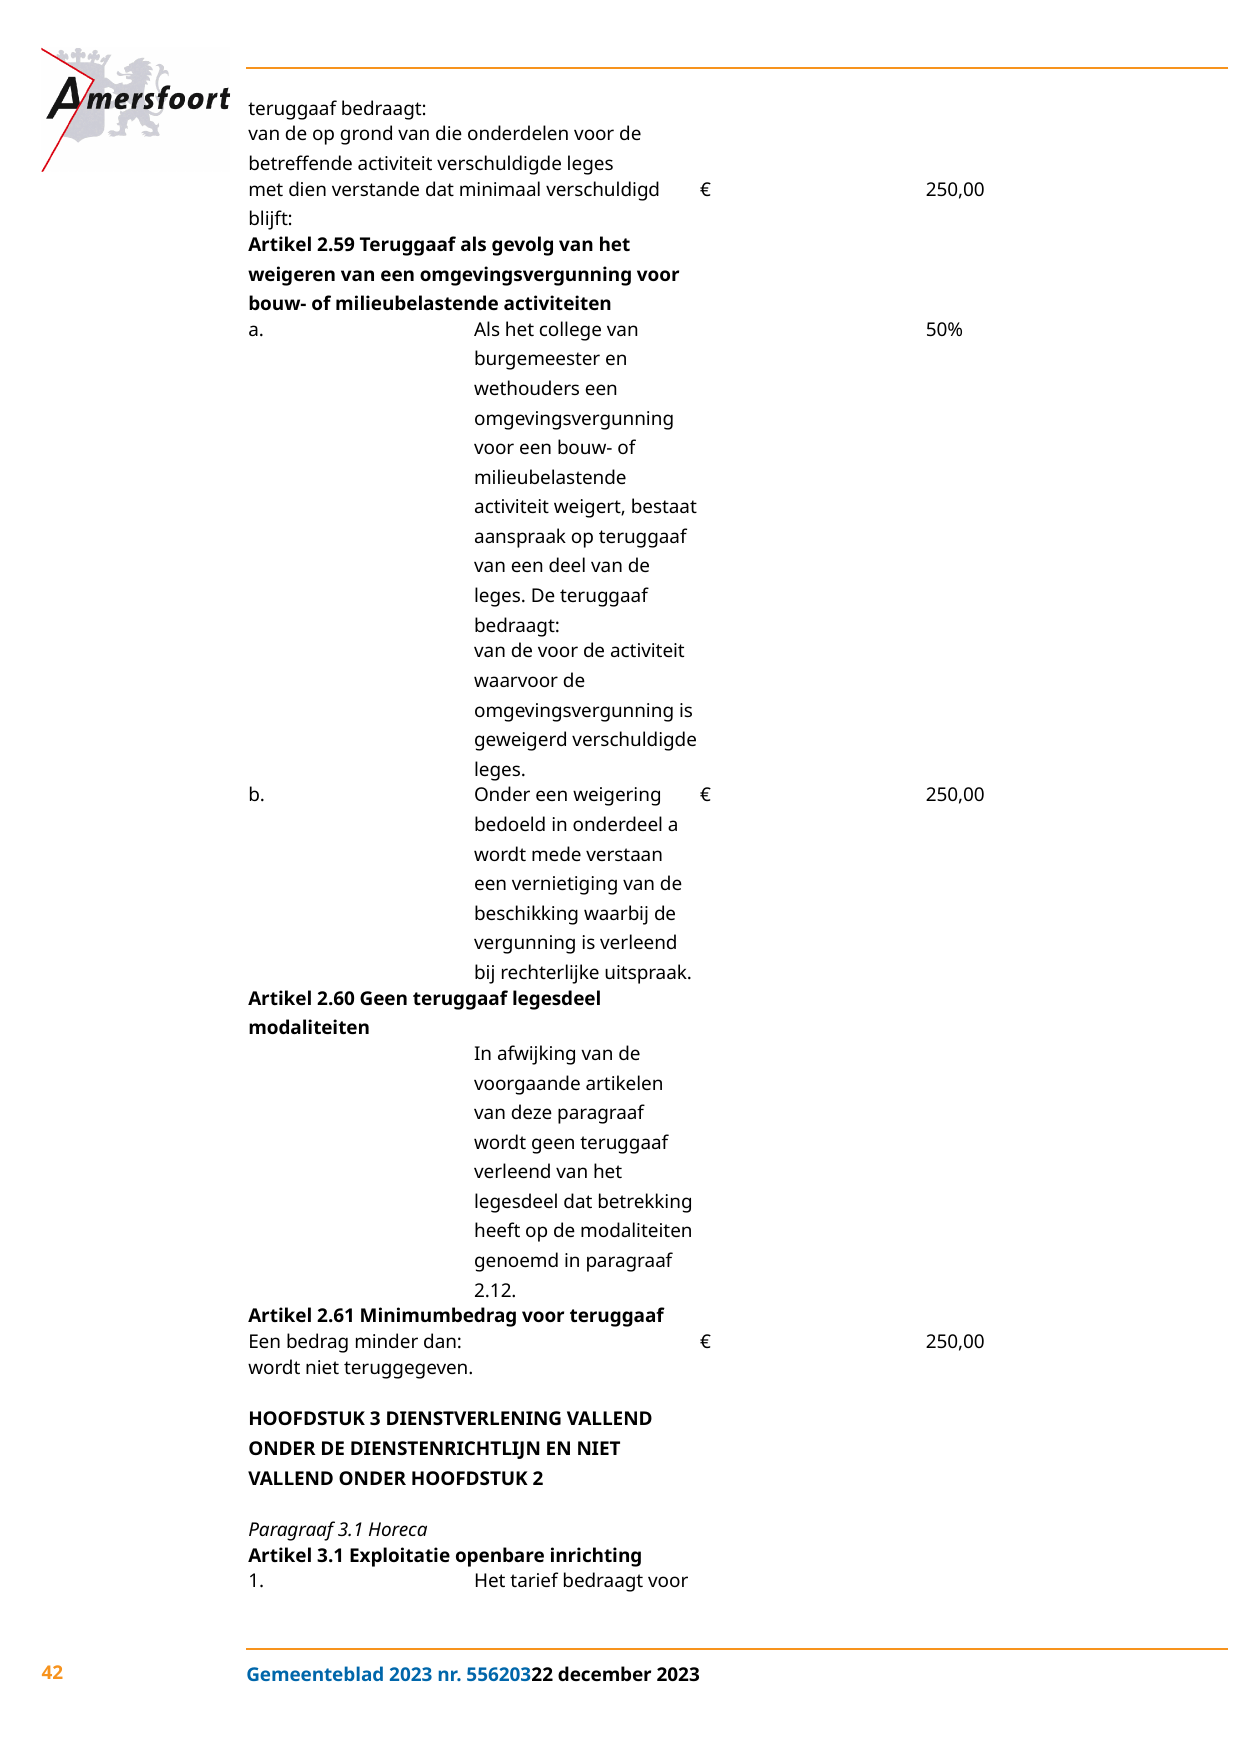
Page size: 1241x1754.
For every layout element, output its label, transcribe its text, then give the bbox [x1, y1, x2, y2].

table_cell a. [248, 316, 474, 638]
table_cell [926, 1568, 1152, 1593]
table_cell b. [248, 782, 474, 985]
table_cell [926, 985, 1152, 1040]
table_cell [700, 231, 926, 316]
table_cell van de voor de activiteit waarvoor de omgevingsvergunning is geweigerd verschuldigde leges. [474, 638, 700, 782]
table_cell [700, 1380, 926, 1406]
table_cell Als het college van burgemeester en wethouders een omgevingsvergunning voor een bouw- of milieubelastende activiteit weigert, bestaat aanspraak op teruggaaf van een deel van de leges. De teruggaaf bedraagt: [474, 316, 700, 638]
table_cell 50% [926, 316, 1152, 638]
table_cell 250,00 [926, 782, 1152, 985]
table_cell [926, 1303, 1152, 1328]
table_cell [926, 231, 1152, 316]
table_cell [926, 121, 1152, 176]
table_cell [700, 1303, 926, 1328]
table_cell [926, 638, 1152, 782]
table_cell € [700, 782, 926, 985]
picture [41, 47, 231, 172]
table_cell [474, 1490, 700, 1516]
table_cell [474, 1380, 700, 1406]
table_cell [700, 316, 926, 638]
table_cell Paragraaf 3.1 Horeca [248, 1516, 700, 1542]
table_cell Artikel 2.61 Minimumbedrag voor teruggaaf [248, 1303, 700, 1328]
table_cell [248, 638, 474, 782]
table_cell [700, 1490, 926, 1516]
table_cell [248, 1040, 474, 1303]
table_cell Het tarief bedraagt voor [474, 1568, 700, 1593]
table_cell [700, 1516, 926, 1542]
table_cell Artikel 2.59 Teruggaaf als gevolg van het weigeren van een omgevingsvergunning voor bouw- of milieubelastende activiteiten [248, 231, 700, 316]
table_cell Onder een weigering bedoeld in onderdeel a wordt mede verstaan een vernietiging van de beschikking waarbij de vergunning is verleend bij rechterlijke uitspraak. [474, 782, 700, 985]
table_cell [926, 1354, 1152, 1380]
table_cell [926, 1542, 1152, 1568]
table_cell [700, 1040, 926, 1303]
table_cell € [700, 1328, 926, 1354]
table_cell [926, 1040, 1152, 1303]
table_cell 1. [248, 1568, 474, 1593]
table_cell Een bedrag minder dan: [248, 1328, 700, 1354]
table_cell [700, 1568, 926, 1593]
table_cell [248, 1380, 474, 1406]
table_cell [926, 1406, 1152, 1490]
table_cell [926, 1490, 1152, 1516]
table_cell 250,00 [926, 176, 1152, 231]
table_cell Artikel 3.1 Exploitatie openbare inrichting [248, 1542, 700, 1568]
table_cell [700, 1406, 926, 1490]
table_cell [248, 1490, 474, 1516]
table_cell € [700, 176, 926, 231]
table_cell [700, 1354, 926, 1380]
table_cell [700, 1542, 926, 1568]
table_cell van de op grond van die onderdelen voor de betreffende activiteit verschuldigde leges [248, 121, 700, 176]
table_cell HOOFDSTUK 3 DIENSTVERLENING VALLEND ONDER DE DIENSTENRICHTLIJN EN NIET VALLEND ONDER HOOFDSTUK 2 [248, 1406, 700, 1490]
table_cell [700, 638, 926, 782]
table_cell met dien verstande dat minimaal verschuldigd blijft: [248, 176, 700, 231]
table_cell In afwijking van de voorgaande artikelen van deze paragraaf wordt geen teruggaaf verleend van het legesdeel dat betrekking heeft op de modaliteiten genoemd in paragraaf 2.12. [474, 1040, 700, 1303]
table_cell 250,00 [926, 1328, 1152, 1354]
table_cell wordt niet teruggegeven. [248, 1354, 700, 1380]
table_cell [926, 1516, 1152, 1542]
table_cell teruggaaf bedraagt: [248, 95, 700, 121]
table_cell [700, 121, 926, 176]
table_cell [700, 95, 926, 121]
table_cell Artikel 2.60 Geen teruggaaf legesdeel modaliteiten [248, 985, 700, 1040]
table_cell [926, 95, 1152, 121]
table_cell [926, 1380, 1152, 1406]
table_cell [700, 985, 926, 1040]
